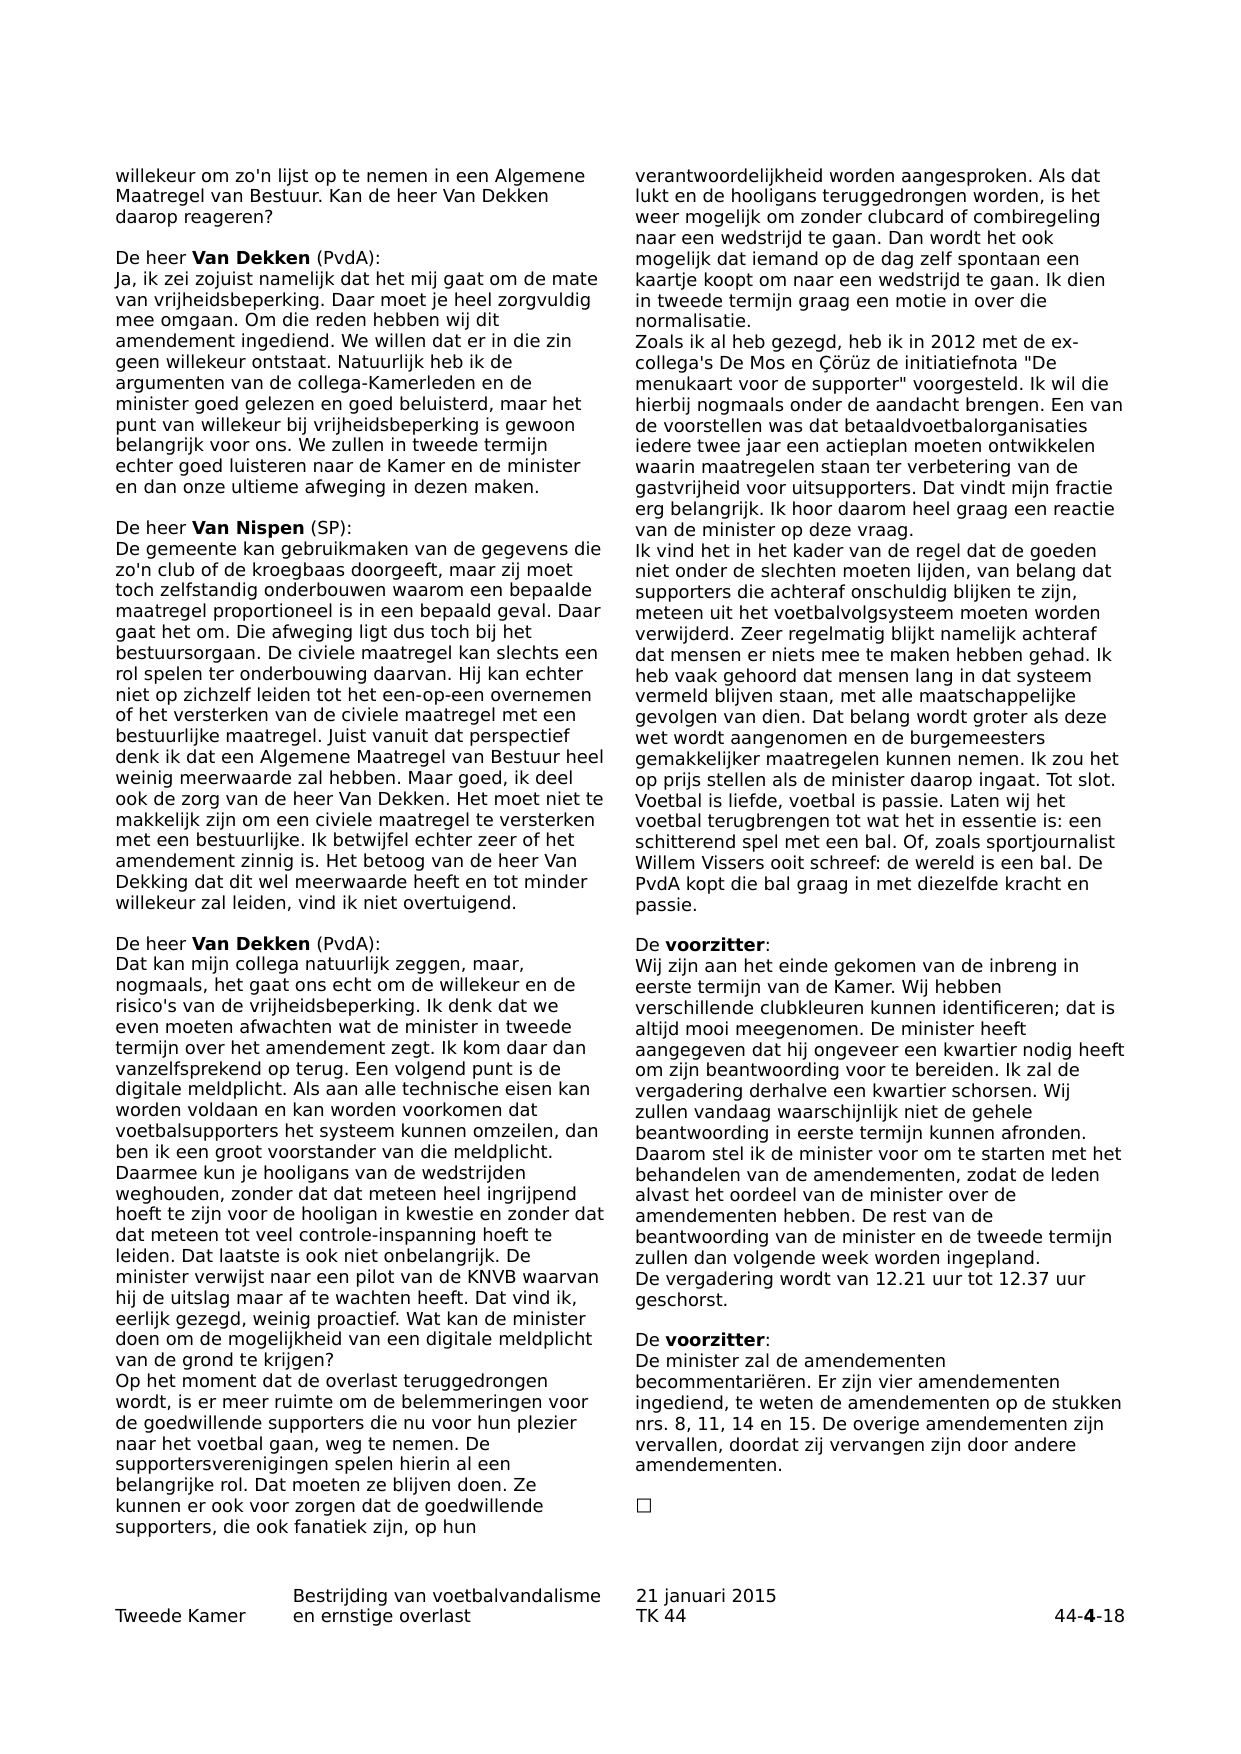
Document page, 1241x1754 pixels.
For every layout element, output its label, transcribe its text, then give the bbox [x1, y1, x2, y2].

text De heer Van Nispen (SP): [115, 518, 605, 538]
text Dat kan mijn collega natuurlijk zeggen, maar, nogmaals, het gaat ons echt om de willekeur en de risico's van de vrijheidsbeperking. Ik denk dat we even moeten afwachten wat de minister in tweede termijn over het amendement zegt. Ik kom daar dan vanzelfsprekend op terug. Een volgend punt is de digitale meldplicht. Als aan alle technische eisen kan worden voldaan en kan worden voorkomen dat voetbalsupporters het systeem kunnen omzeilen, dan ben ik een groot voorstander van die meldplicht. Daarmee kun je hooligans van de wedstrijden weghouden, zonder dat dat meteen heel ingrijpend hoeft te zijn voor de hooligan in kwestie en zonder dat dat meteen tot veel controle-inspanning hoeft te leiden. Dat laatste is ook niet onbelangrijk. De minister verwijst naar een pilot van de KNVB waarvan hij de uitslag maar af te wachten heeft. Dat vind ik, eerlijk gezegd, weinig proactief. Wat kan de minister doen om de mogelijkheid van een digitale meldplicht van de grond te krijgen? [115, 954, 605, 1371]
text willekeur om zo'n lijst op te nemen in een Algemene Maatregel van Bestuur. Kan de heer Van Dekken daarop reageren? [115, 165, 605, 228]
text De voorzitter: [635, 935, 1125, 956]
text De vergadering wordt van 12.21 uur tot 12.37 uur geschorst. [635, 1268, 1125, 1310]
text Wij zijn aan het einde gekomen van de inbreng in eerste termijn van de Kamer. Wij hebben verschillende clubkleuren kunnen identificeren; dat is altijd mooi meegenomen. De minister heeft aangegeven dat hij ongeveer een kwartier nodig heeft om zijn beantwoording voor te bereiden. Ik zal de vergadering derhalve een kwartier schorsen. Wij zullen vandaag waarschijnlijk niet de gehele beantwoording in eerste termijn kunnen afronden. Daarom stel ik de minister voor om te starten met het behandelen van de amendementen, zodat de leden alvast het oordeel van de minister over de amendementen hebben. De rest van de beantwoording van de minister en de tweede termijn zullen dan volgende week worden ingepland. [635, 956, 1125, 1268]
text De minister zal de amendementen becommentariëren. Er zijn vier amendementen ingediend, te weten de amendementen op de stukken nrs. 8, 11, 14 en 15. De overige amendementen zijn vervallen, doordat zij vervangen zijn door andere amendementen. [635, 1351, 1125, 1476]
text De voorzitter: [635, 1330, 1125, 1351]
text De heer Van Dekken (PvdA): [115, 933, 605, 954]
text Zoals ik al heb gezegd, heb ik in 2012 met de ex-collega's De Mos en Çörüz de initiatiefnota "De menukaart voor de supporter" voorgesteld. Ik wil die hierbij nogmaals onder de aandacht brengen. Een van de voorstellen was dat betaaldvoetbalorganisaties iedere twee jaar een actieplan moeten ontwikkelen waarin maatregelen staan ter verbetering van de gastvrijheid voor uitsupporters. Dat vindt mijn fractie erg belangrijk. Ik hoor daarom heel graag een reactie van de minister op deze vraag. [635, 332, 1125, 540]
text De gemeente kan gebruikmaken van de gegevens die zo'n club of de kroegbaas doorgeeft, maar zij moet toch zelfstandig onderbouwen waarom een bepaalde maatregel proportioneel is in een bepaald geval. Daar gaat het om. Die afweging ligt dus toch bij het bestuursorgaan. De civiele maatregel kan slechts een rol spelen ter onderbouwing daarvan. Hij kan echter niet op zichzelf leiden tot het een-op-een overnemen of het versterken van de civiele maatregel met een bestuurlijke maatregel. Juist vanuit dat perspectief denk ik dat een Algemene Maatregel van Bestuur heel weinig meerwaarde zal hebben. Maar goed, ik deel ook de zorg van de heer Van Dekken. Het moet niet te makkelijk zijn om een civiele maatregel te versterken met een bestuurlijke. Ik betwijfel echter zeer of het amendement zinnig is. Het betoog van de heer Van Dekking dat dit wel meerwaarde heeft en tot minder willekeur zal leiden, vind ik niet overtuigend. [115, 538, 605, 913]
text ⬜ [635, 1496, 1125, 1517]
text Op het moment dat de overlast teruggedrongen wordt, is er meer ruimte om de belemmeringen voor de goedwillende supporters die nu voor hun plezier naar het voetbal gaan, weg te nemen. De supportersverenigingen spelen hierin al een belangrijke rol. Dat moeten ze blijven doen. Ze kunnen er ook voor zorgen dat de goedwillende supporters, die ook fanatiek zijn, op hun [115, 1371, 605, 1537]
text verantwoordelijkheid worden aangesproken. Als dat lukt en de hooligans teruggedrongen worden, is het weer mogelijk om zonder clubcard of combiregeling naar een wedstrijd te gaan. Dan wordt het ook mogelijk dat iemand op de dag zelf spontaan een kaartje koopt om naar een wedstrijd te gaan. Ik dien in tweede termijn graag een motie in over die normalisatie. [635, 165, 1125, 332]
text Ja, ik zei zojuist namelijk dat het mij gaat om de mate van vrijheidsbeperking. Daar moet je heel zorgvuldig mee omgaan. Om die reden hebben wij dit amendement ingediend. We willen dat er in die zin geen willekeur ontstaat. Natuurlijk heb ik de argumenten van de collega-Kamerleden en de minister goed gelezen en goed beluisterd, maar het punt van willekeur bij vrijheidsbeperking is gewoon belangrijk voor ons. We zullen in tweede termijn echter goed luisteren naar de Kamer en de minister en dan onze ultieme afweging in dezen maken. [115, 268, 605, 498]
text Ik vind het in het kader van de regel dat de goeden niet onder de slechten moeten lijden, van belang dat supporters die achteraf onschuldig blijken te zijn, meteen uit het voetbalvolgsysteem moeten worden verwijderd. Zeer regelmatig blijkt namelijk achteraf dat mensen er niets mee te maken hebben gehad. Ik heb vaak gehoord dat mensen lang in dat systeem vermeld blijven staan, met alle maatschappelijke gevolgen van dien. Dat belang wordt groter als deze wet wordt aangenomen en de burgemeesters gemakkelijker maatregelen kunnen nemen. Ik zou het op prijs stellen als de minister daarop ingaat. Tot slot. Voetbal is liefde, voetbal is passie. Laten wij het voetbal terugbrengen tot wat het in essentie is: een schitterend spel met een bal. Of, zoals sportjournalist Willem Vissers ooit schreef: de wereld is een bal. De PvdA kopt die bal graag in met diezelfde kracht en passie. [635, 540, 1125, 915]
text De heer Van Dekken (PvdA): [115, 248, 605, 268]
